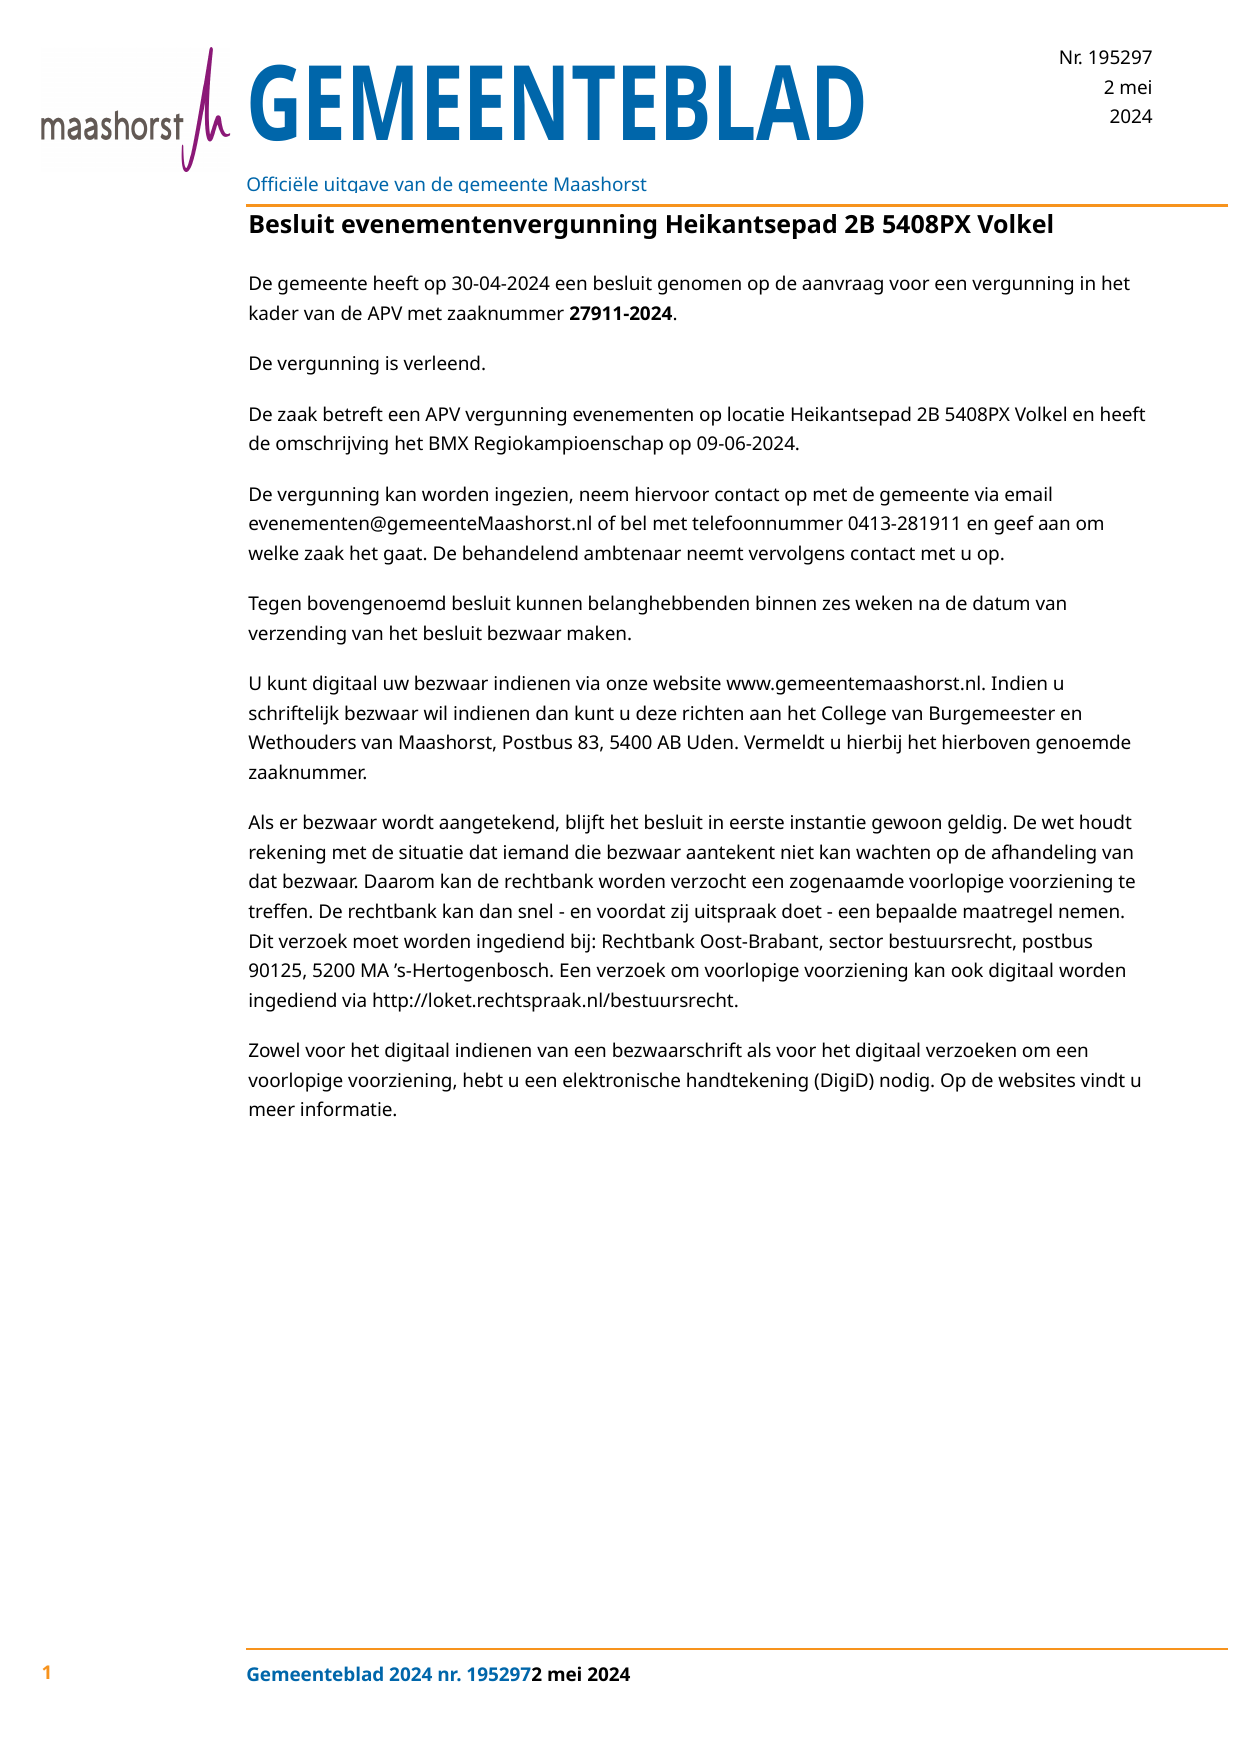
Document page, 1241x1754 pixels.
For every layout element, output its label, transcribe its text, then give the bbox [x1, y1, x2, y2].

text Tegen bovengenoemd besluit kunnen belanghebbenden binnen zes weken na de datum van verzending van het besluit bezwaar maken. [248, 590, 1152, 646]
text U kunt digitaal uw bezwaar indienen via onze website www.gemeentemaashorst.nl. Indien u schriftelijk bezwaar wil indienen dan kunt u deze richten aan het College van Burgemeester en Wethouders van Maashorst, Postbus 83, 5400 AB Uden. Vermeldt u hierbij het hierboven genoemde zaaknummer. [248, 670, 1152, 785]
text De gemeente heeft op 30-04-2024 een besluit genomen op de aanvraag voor een vergunning in het kader van de APV met zaaknummer 27911-2024. [248, 270, 1152, 326]
text Als er bezwaar wordt aangetekend, blijft het besluit in eerste instantie gewoon geldig. De wet houdt rekening met de situatie dat iemand die bezwaar aantekent niet kan wachten op de afhandeling van dat bezwaar. Daarom kan de rechtbank worden verzocht een zogenaamde voorlopige voorziening te treffen. De rechtbank kan dan snel - en voordat zij uitspraak doet - een bepaalde maatregel nemen. Dit verzoek moet worden ingediend bij: Rechtbank Oost-Brabant, sector bestuursrecht, postbus 90125, 5200 MA ’s-Hertogenbosch. Een verzoek om voorlopige voorziening kan ook digitaal worden ingediend via http://loket.rechtspraak.nl/bestuursrecht. [248, 809, 1152, 1013]
text Besluit evenementenvergunning Heikantsepad 2B 5408PX Volkel [248, 207, 1152, 241]
text De vergunning kan worden ingezien, neem hiervoor contact op met de gemeente via email evenementen@gemeenteMaashorst.nl of bel met telefoonnummer 0413-281911 en geef aan om welke zaak het gaat. De behandelend ambtenaar neemt vervolgens contact met u op. [248, 481, 1152, 566]
text De vergunning is verleend. [248, 350, 1152, 376]
picture [41, 47, 231, 172]
text De zaak betreft een APV vergunning evenementen op locatie Heikantsepad 2B 5408PX Volkel en heeft de omschrijving het BMX Regiokampioenschap op 09-06-2024. [248, 401, 1152, 456]
text Zowel voor het digitaal indienen van een bezwaarschrift als voor het digitaal verzoeken om een voorlopige voorziening, hebt u een elektronische handtekening (DigiD) nodig. Op de websites vindt u meer informatie. [248, 1037, 1152, 1122]
